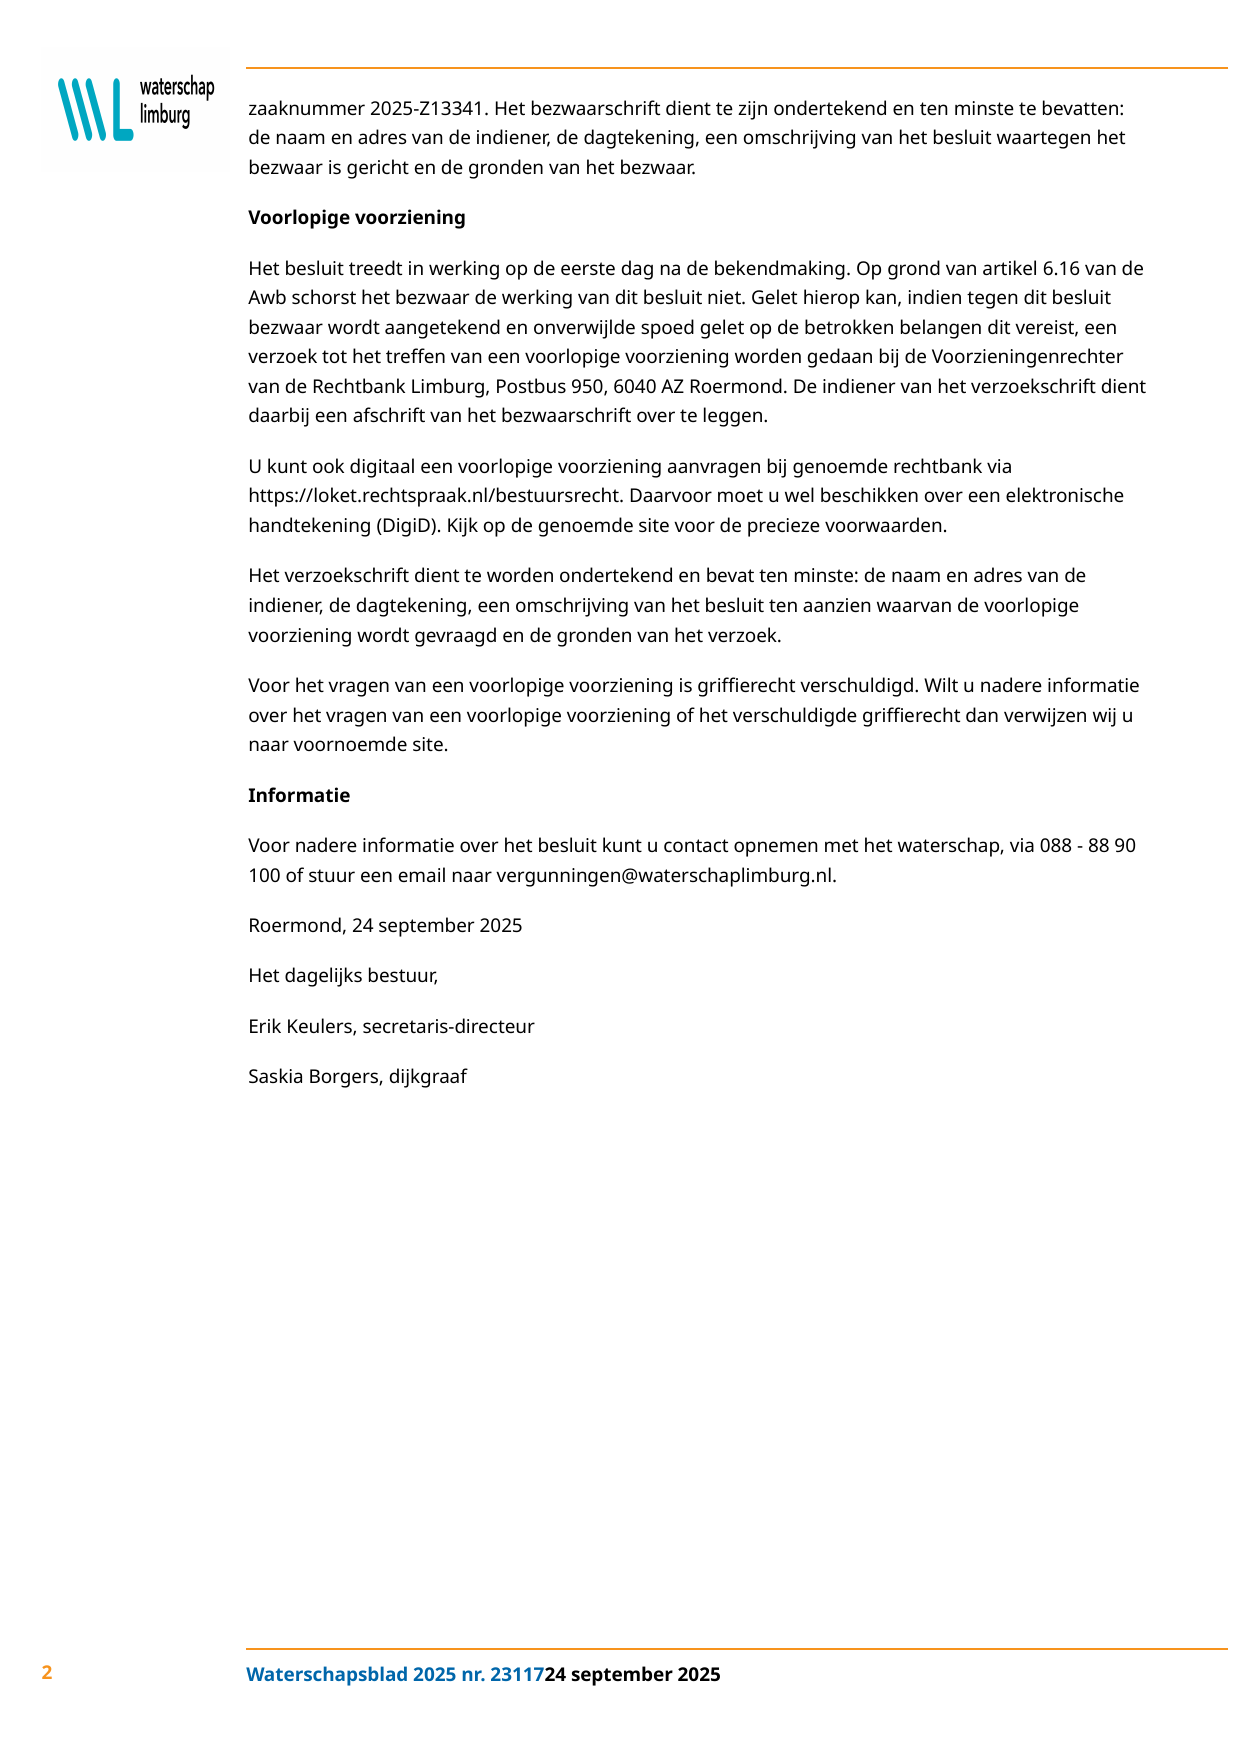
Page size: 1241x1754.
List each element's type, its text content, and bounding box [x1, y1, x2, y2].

text Het verzoekschrift dient te worden ondertekend en bevat ten minste: de naam en adres van de indiener, de dagtekening, een omschrijving van het besluit ten aanzien waarvan de voorlopige voorziening wordt gevraagd en de gronden van het verzoek. [248, 563, 1152, 648]
text Saskia Borgers, dijkgraaf [248, 1063, 1152, 1089]
text Roermond, 24 september 2025 [248, 912, 1152, 938]
picture [41, 47, 231, 172]
text zaaknummer 2025-Z13341. Het bezwaarschrift dient te zijn ondertekend en ten minste te bevatten: de naam en adres van de indiener, de dagtekening, een omschrijving van het besluit waartegen het bezwaar is gericht en de gronden van het bezwaar. [248, 95, 1152, 180]
text Erik Keulers, secretaris-directeur [248, 1013, 1152, 1039]
text Het dagelijks bestuur, [248, 963, 1152, 988]
text Voor het vragen van een voorlopige voorziening is griffierecht verschuldigd. Wilt u nadere informatie over het vragen van een voorlopige voorziening of het verschuldigde griffierecht dan verwijzen wij u naar voornoemde site. [248, 672, 1152, 757]
text Voor nadere informatie over het besluit kunt u contact opnemen met het waterschap, via 088 - 88 90 100 of stuur een email naar vergunningen@waterschaplimburg.nl. [248, 832, 1152, 888]
text U kunt ook digitaal een voorlopige voorziening aanvragen bij genoemde rechtbank via https://loket.rechtspraak.nl/bestuursrecht. Daarvoor moet u wel beschikken over een elektronische handtekening (DigiD). Kijk op de genoemde site voor de precieze voorwaarden. [248, 453, 1152, 538]
text Het besluit treedt in werking op de eerste dag na de bekendmaking. Op grond van artikel 6.16 van de Awb schorst het bezwaar de werking van dit besluit niet. Gelet hierop kan, indien tegen dit besluit bezwaar wordt aangetekend en onverwijlde spoed gelet op de betrokken belangen dit vereist, een verzoek tot het treffen van een voorlopige voorziening worden gedaan bij de Voorzieningenrechter van de Rechtbank Limburg, Postbus 950, 6040 AZ Roermond. De indiener van het verzoekschrift dient daarbij een afschrift van het bezwaarschrift over te leggen. [248, 255, 1152, 428]
text Informatie [248, 782, 1152, 808]
text Voorlopige voorziening [248, 204, 1152, 230]
